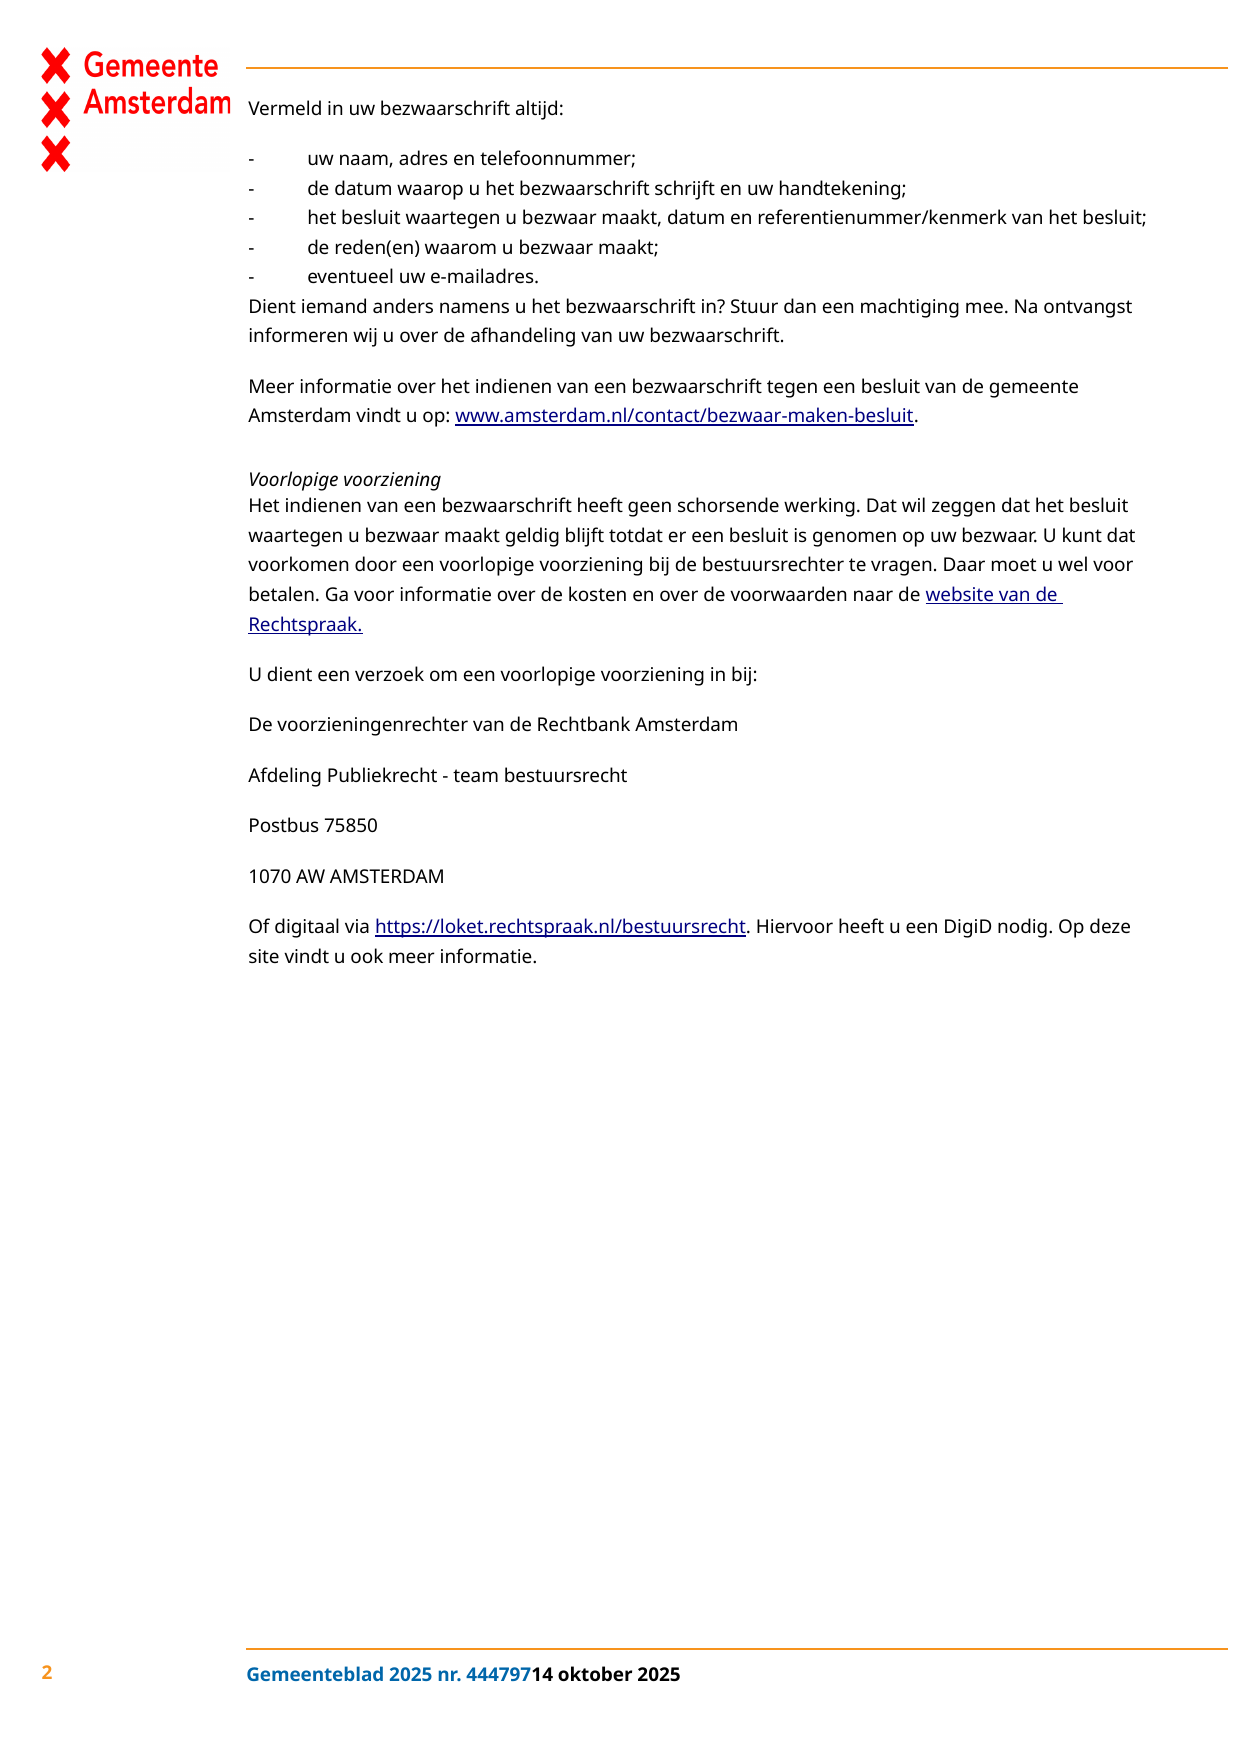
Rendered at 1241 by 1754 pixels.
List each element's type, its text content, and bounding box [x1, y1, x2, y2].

text De voorzieningenrechter van de Rechtbank Amsterdam [248, 712, 1152, 737]
text Het indienen van een bezwaarschrift heeft geen schorsende werking. Dat wil zeggen dat het besluit waartegen u bezwaar maakt geldig blijft totdat er een besluit is genomen op uw bezwaar. U kunt dat voorkomen door een voorlopige voorziening bij de bestuursrechter te vragen. Daar moet u wel voor betalen. Ga voor informatie over de kosten en over de voorwaarden naar de website van de Rechtspraak. [248, 492, 1152, 636]
picture [41, 47, 231, 172]
text U dient een verzoek om een voorlopige voorziening in bij: [248, 661, 1152, 687]
text Voorlopige voorziening [248, 467, 1152, 492]
text Of digitaal via https://loket.rechtspraak.nl/bestuursrecht. Hiervoor heeft u een DigiD nodig. Op deze site vindt u ook meer informatie. [248, 913, 1152, 968]
list uw naam, adres en telefoonnummer; [248, 145, 1152, 171]
text Meer informatie over het indienen van een bezwaarschrift tegen een besluit van de gemeente Amsterdam vindt u op: www.amsterdam.nl/contact/bezwaar-maken-besluit. [248, 373, 1152, 428]
list eventueel uw e-mailadres. [248, 263, 1152, 289]
list de datum waarop u het bezwaarschrift schrijft en uw handtekening; [248, 175, 1152, 201]
list het besluit waartegen u bezwaar maakt, datum en referentienummer/kenmerk van het besluit; [248, 204, 1152, 230]
list de reden(en) waarom u bezwaar maakt; [248, 234, 1152, 260]
text Dient iemand anders namens u het bezwaarschrift in? Stuur dan een machtiging mee. Na ontvangst informeren wij u over de afhandeling van uw bezwaarschrift. [248, 293, 1152, 348]
text 1070 AW AMSTERDAM [248, 863, 1152, 888]
text Postbus 75850 [248, 812, 1152, 838]
text Vermeld in uw bezwaarschrift altijd: [248, 95, 1152, 121]
text Afdeling Publiekrecht - team bestuursrecht [248, 762, 1152, 788]
